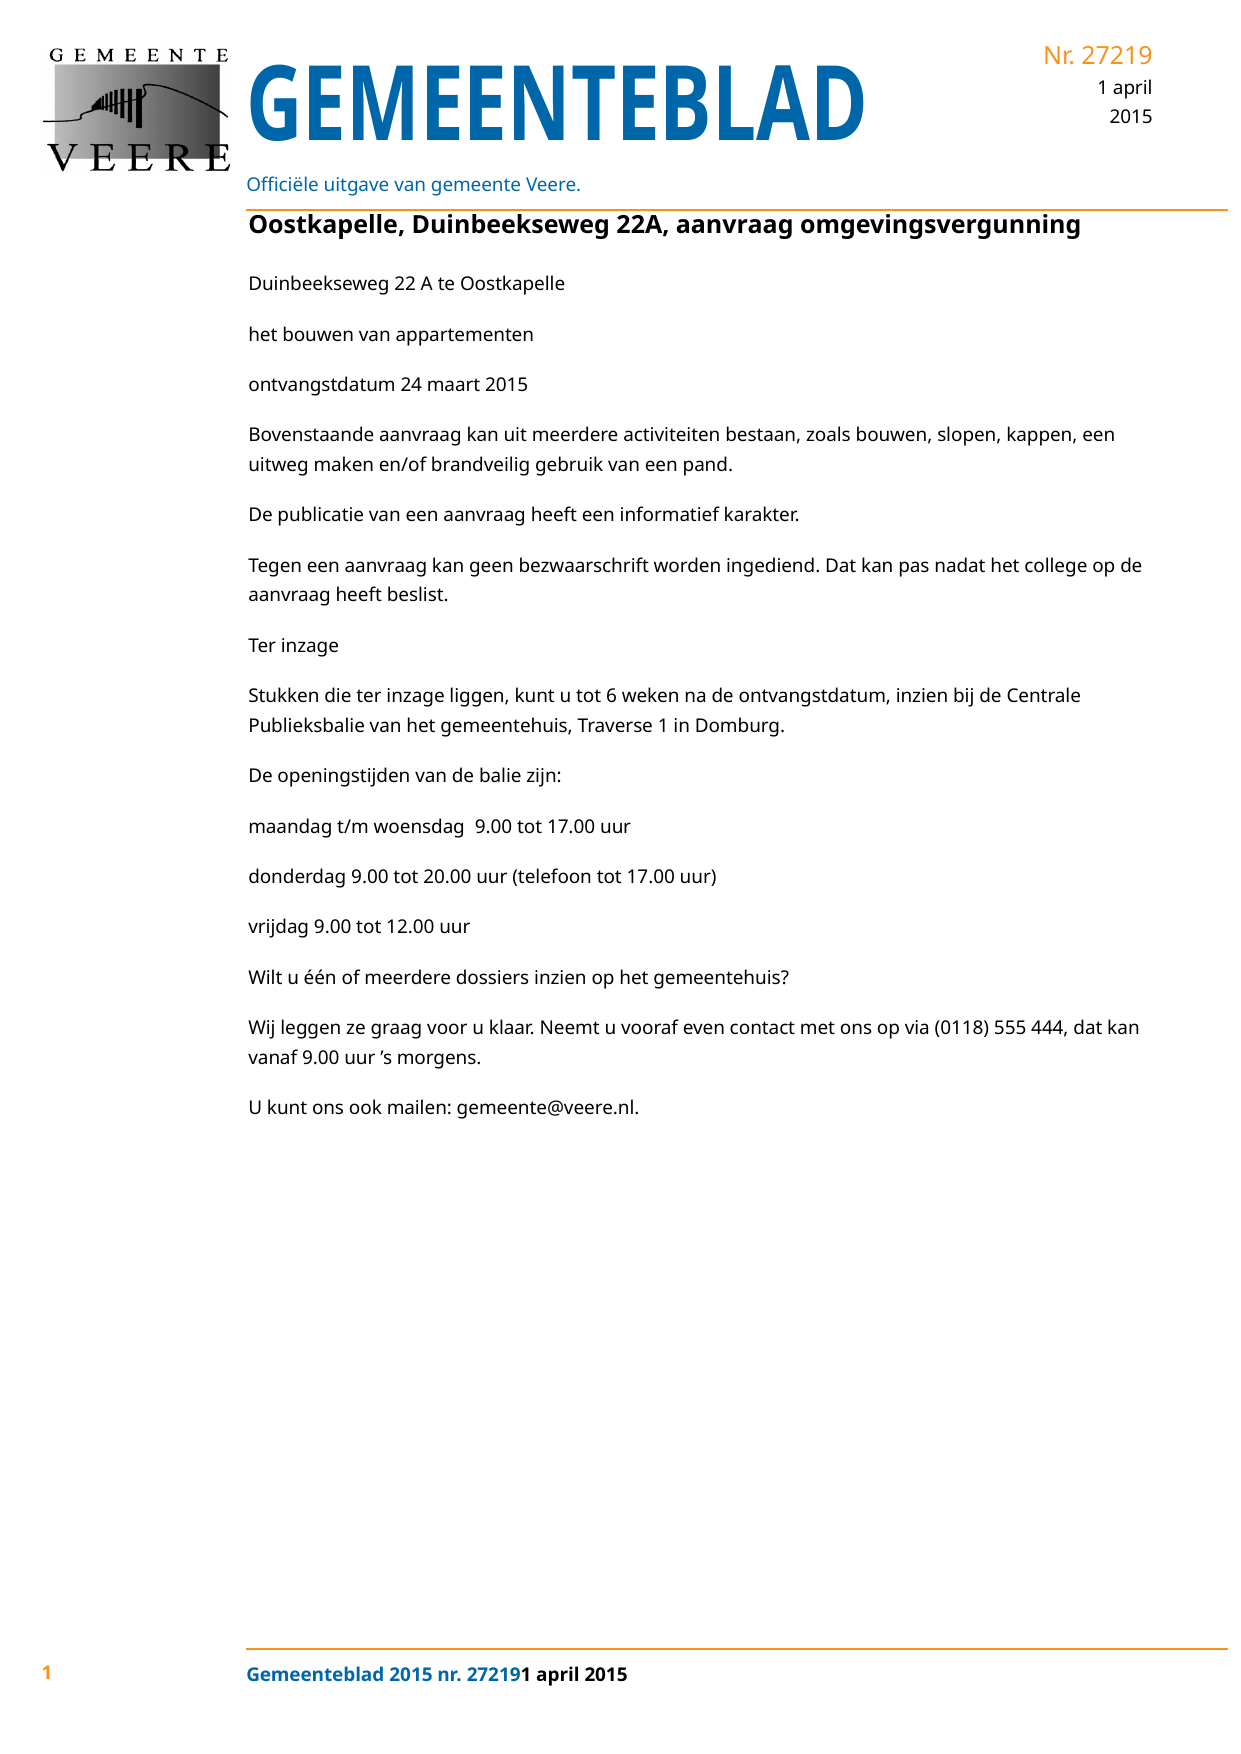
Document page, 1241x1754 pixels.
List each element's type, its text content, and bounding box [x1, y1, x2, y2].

text Ter inzage [248, 632, 1152, 658]
text Wij leggen ze graag voor u klaar. Neemt u vooraf even contact met ons op via (0118) 555 444, dat kan vanaf 9.00 uur ’s morgens. [248, 1014, 1152, 1070]
text vrijdag 9.00 tot 12.00 uur [248, 914, 1152, 939]
text Tegen een aanvraag kan geen bezwaarschrift worden ingediend. Dat kan pas nadat het college op de aanvraag heeft beslist. [248, 552, 1152, 607]
text U kunt ons ook mailen: gemeente@veere.nl. [248, 1094, 1152, 1120]
text Bovenstaande aanvraag kan uit meerdere activiteiten bestaan, zoals bouwen, slopen, kappen, een uitweg maken en/of brandveilig gebruik van een pand. [248, 422, 1152, 477]
text De publicatie van een aanvraag heeft een informatief karakter. [248, 502, 1152, 527]
text het bouwen van appartementen [248, 321, 1152, 346]
text ontvangstdatum 24 maart 2015 [248, 371, 1152, 397]
text Duinbeekseweg 22 A te Oostkapelle [248, 270, 1152, 296]
picture [41, 47, 231, 172]
text donderdag 9.00 tot 20.00 uur (telefoon tot 17.00 uur) [248, 863, 1152, 889]
text Oostkapelle, Duinbeekseweg 22A, aanvraag omgevingsvergunning [248, 211, 1152, 241]
text Stukken die ter inzage liggen, kunt u tot 6 weken na de ontvangstdatum, inzien bij de Centrale Publieksbalie van het gemeentehuis, Traverse 1 in Domburg. [248, 682, 1152, 738]
text Wilt u één of meerdere dossiers inzien op het gemeentehuis? [248, 964, 1152, 990]
text De openingstijden van de balie zijn: [248, 762, 1152, 788]
text maandag t/m woensdag 9.00 tot 17.00 uur [248, 813, 1152, 838]
